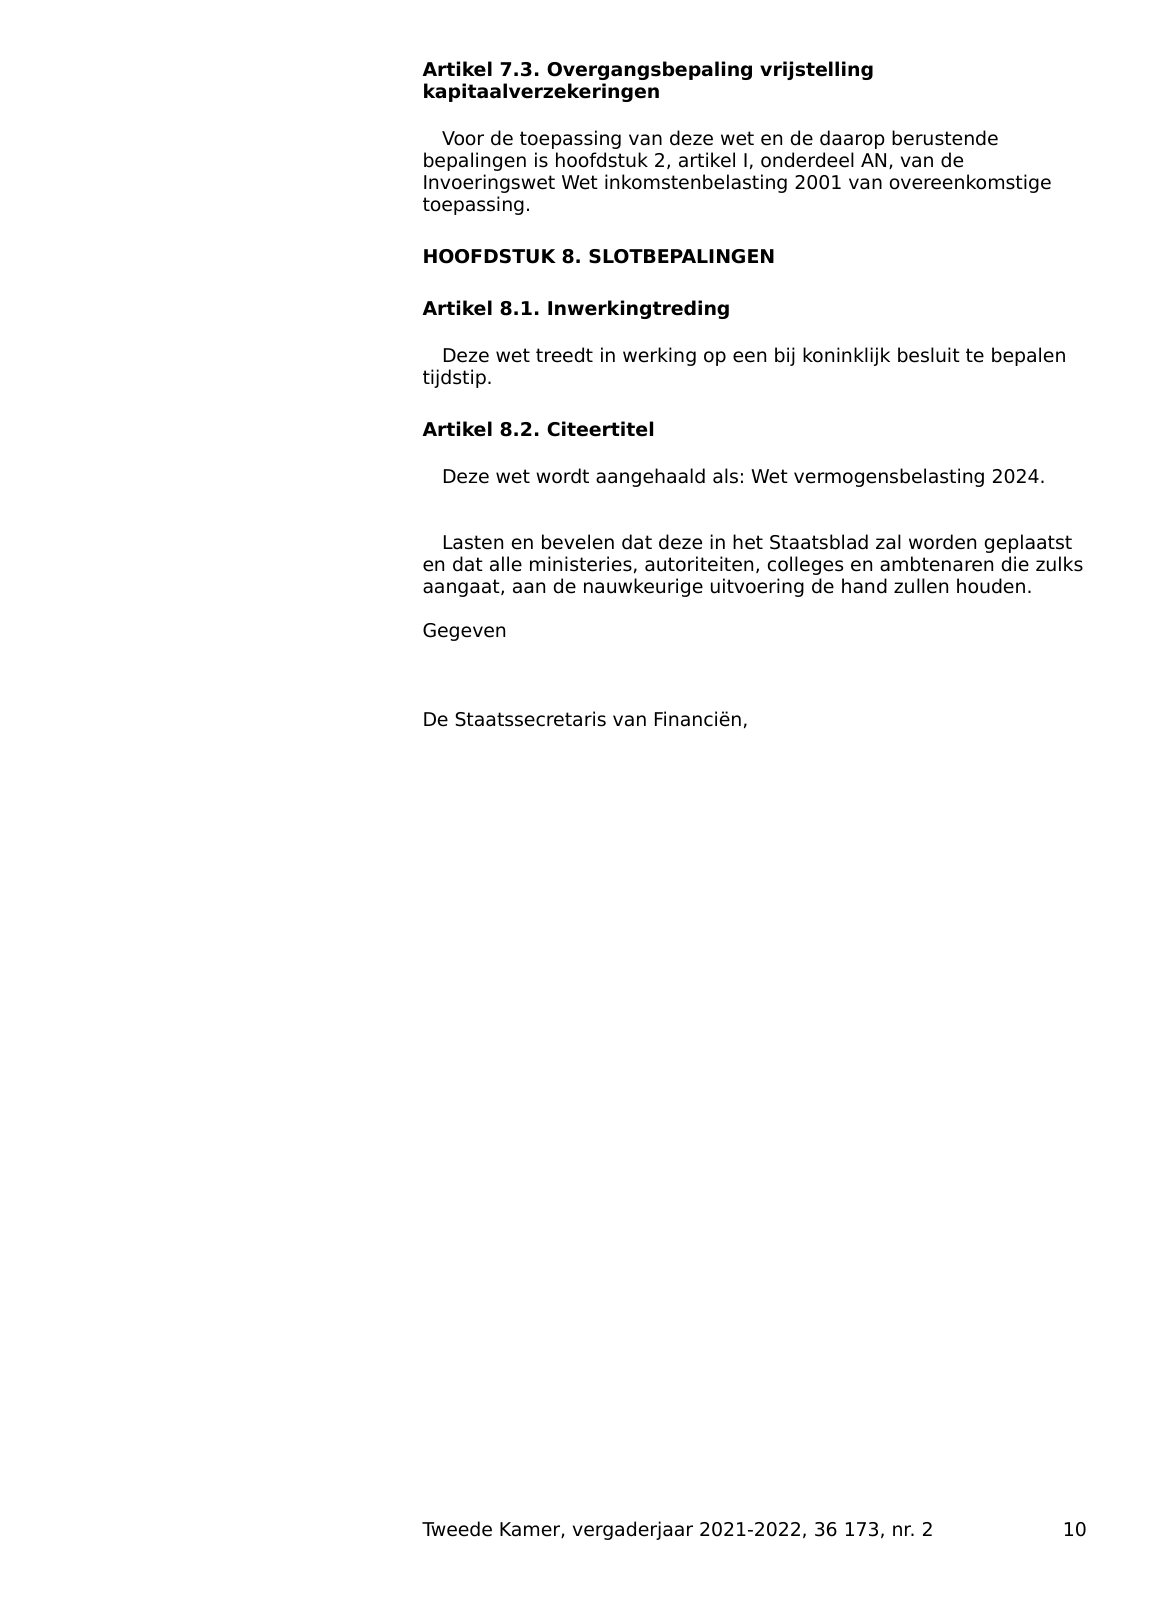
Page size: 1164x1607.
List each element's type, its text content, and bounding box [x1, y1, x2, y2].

text Deze wet treedt in werking op een bij koninklijk besluit te bepalen tijdstip. [422, 345, 1087, 389]
subtitle Artikel 8.2. Citeertitel [422, 419, 1087, 441]
text Lasten en bevelen dat deze in het Staatsblad zal worden geplaatst en dat alle ministeries, autoriteiten, colleges en ambtenaren die zulks aangaat, aan de nauwkeurige uitvoering de hand zullen houden. [422, 532, 1087, 598]
subtitle HOOFDSTUK 8. SLOTBEPALINGEN [422, 246, 1087, 268]
text Voor de toepassing van deze wet en de daarop berustende bepalingen is hoofdstuk 2, artikel I, onderdeel AN, van de Invoeringswet Wet inkomstenbelasting 2001 van overeenkomstige toepassing. [422, 128, 1087, 216]
subtitle Artikel 8.1. Inwerkingtreding [422, 298, 1087, 320]
subtitle Artikel 7.3. Overgangsbepaling vrijstelling kapitaalverzekeringen [422, 59, 1087, 103]
text Deze wet wordt aangehaald als: Wet vermogensbelasting 2024. [422, 466, 1087, 488]
text Gegeven [422, 620, 1087, 642]
text De Staatssecretaris van Financiën, [422, 709, 1087, 731]
